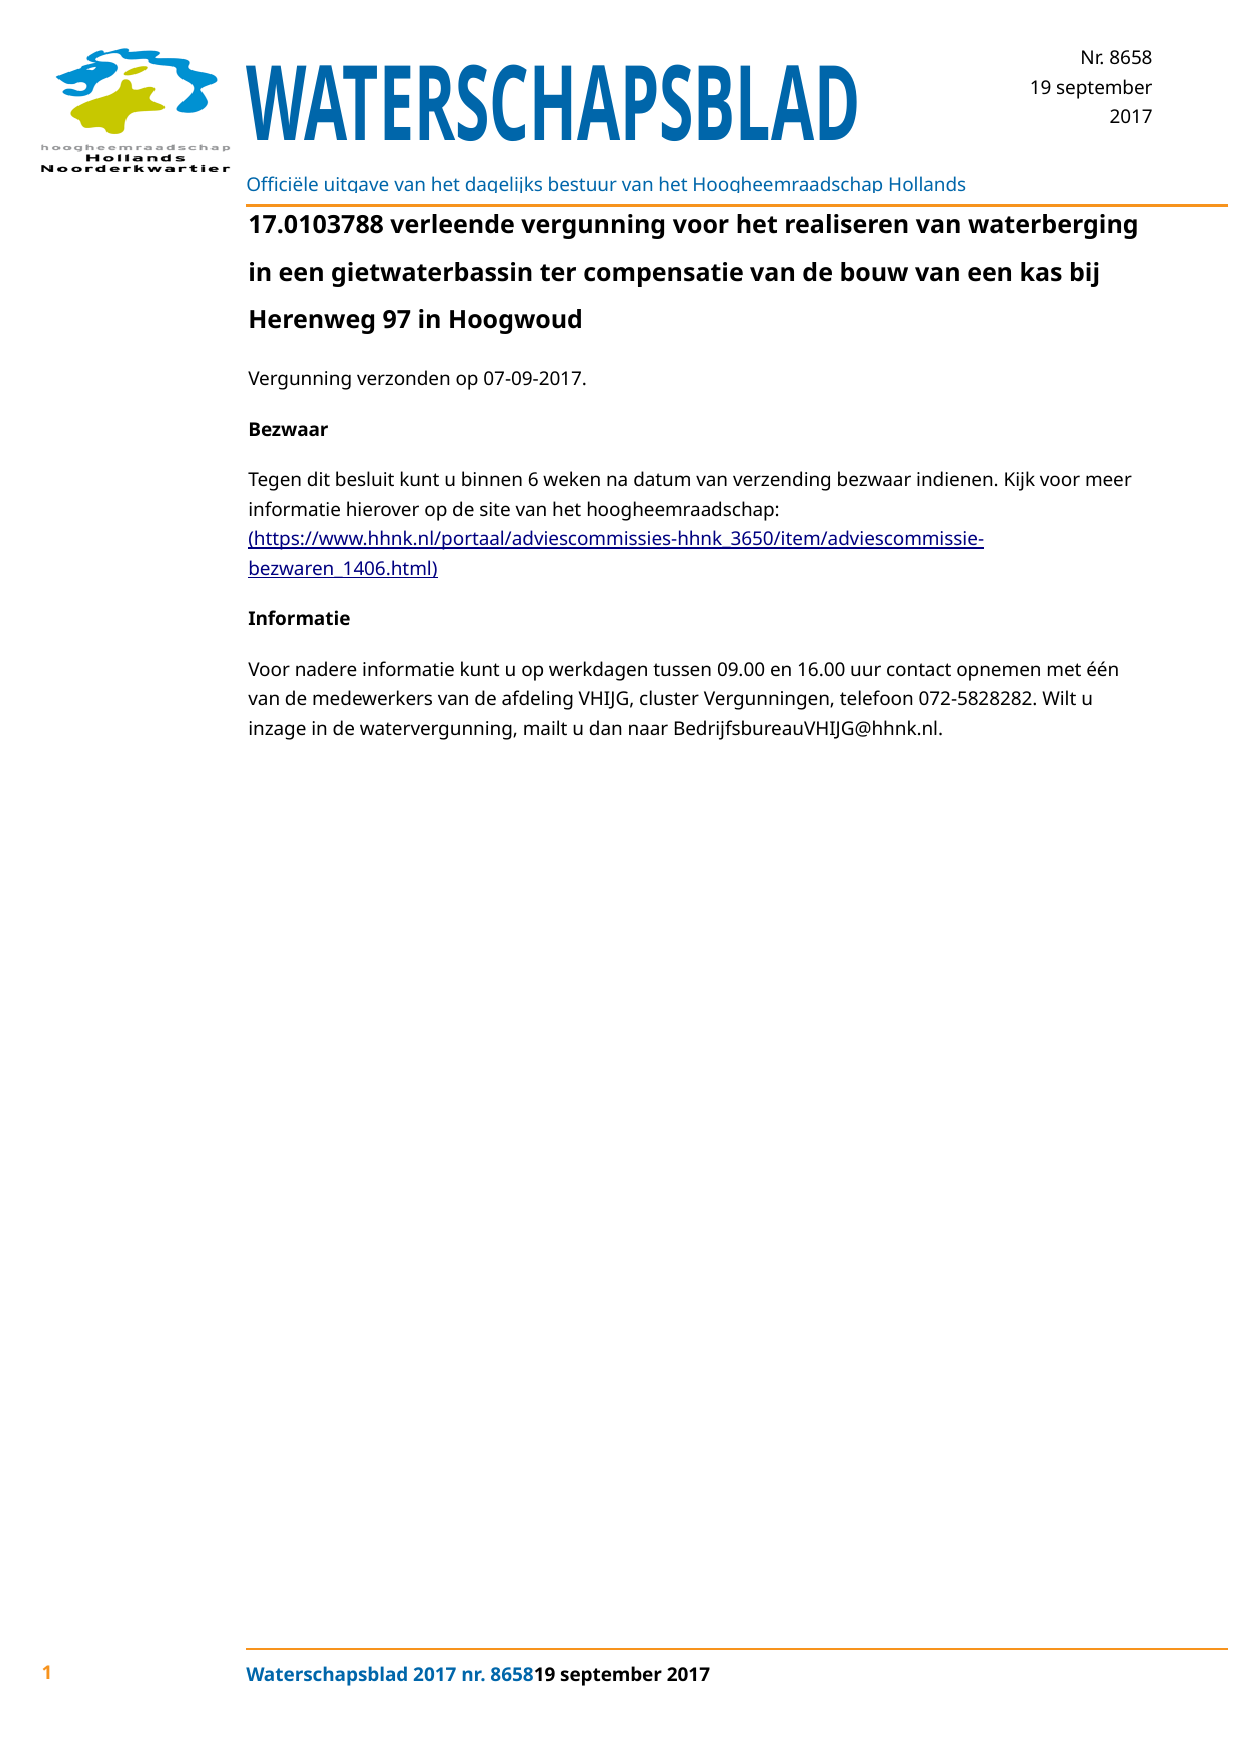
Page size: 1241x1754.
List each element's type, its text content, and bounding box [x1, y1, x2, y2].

text Bezwaar [248, 416, 1152, 442]
text Tegen dit besluit kunt u binnen 6 weken na datum van verzending bezwaar indienen. Kijk voor meer informatie hierover op de site van het hoogheemraadschap: (https://www.hhnk.nl/portaal/adviescommissies-hhnk_3650/item/adviescommissie-bezwaren_1406.html) [248, 466, 1152, 581]
picture [41, 47, 231, 172]
text Vergunning verzonden op 07-09-2017. [248, 366, 1152, 391]
text Voor nadere informatie kunt u op werkdagen tussen 09.00 en 16.00 uur contact opnemen met één van de medewerkers van de afdeling VHIJG, cluster Vergunningen, telefoon 072-5828282. Wilt u inzage in de watervergunning, mailt u dan naar BedrijfsbureauVHIJG@hhnk.nl. [248, 656, 1152, 741]
text Informatie [248, 606, 1152, 631]
text 17.0103788 verleende vergunning voor het realiseren van waterberging in een gietwaterbassin ter compensatie van de bouw van een kas bij Herenweg 97 in Hoogwoud [248, 207, 1152, 336]
